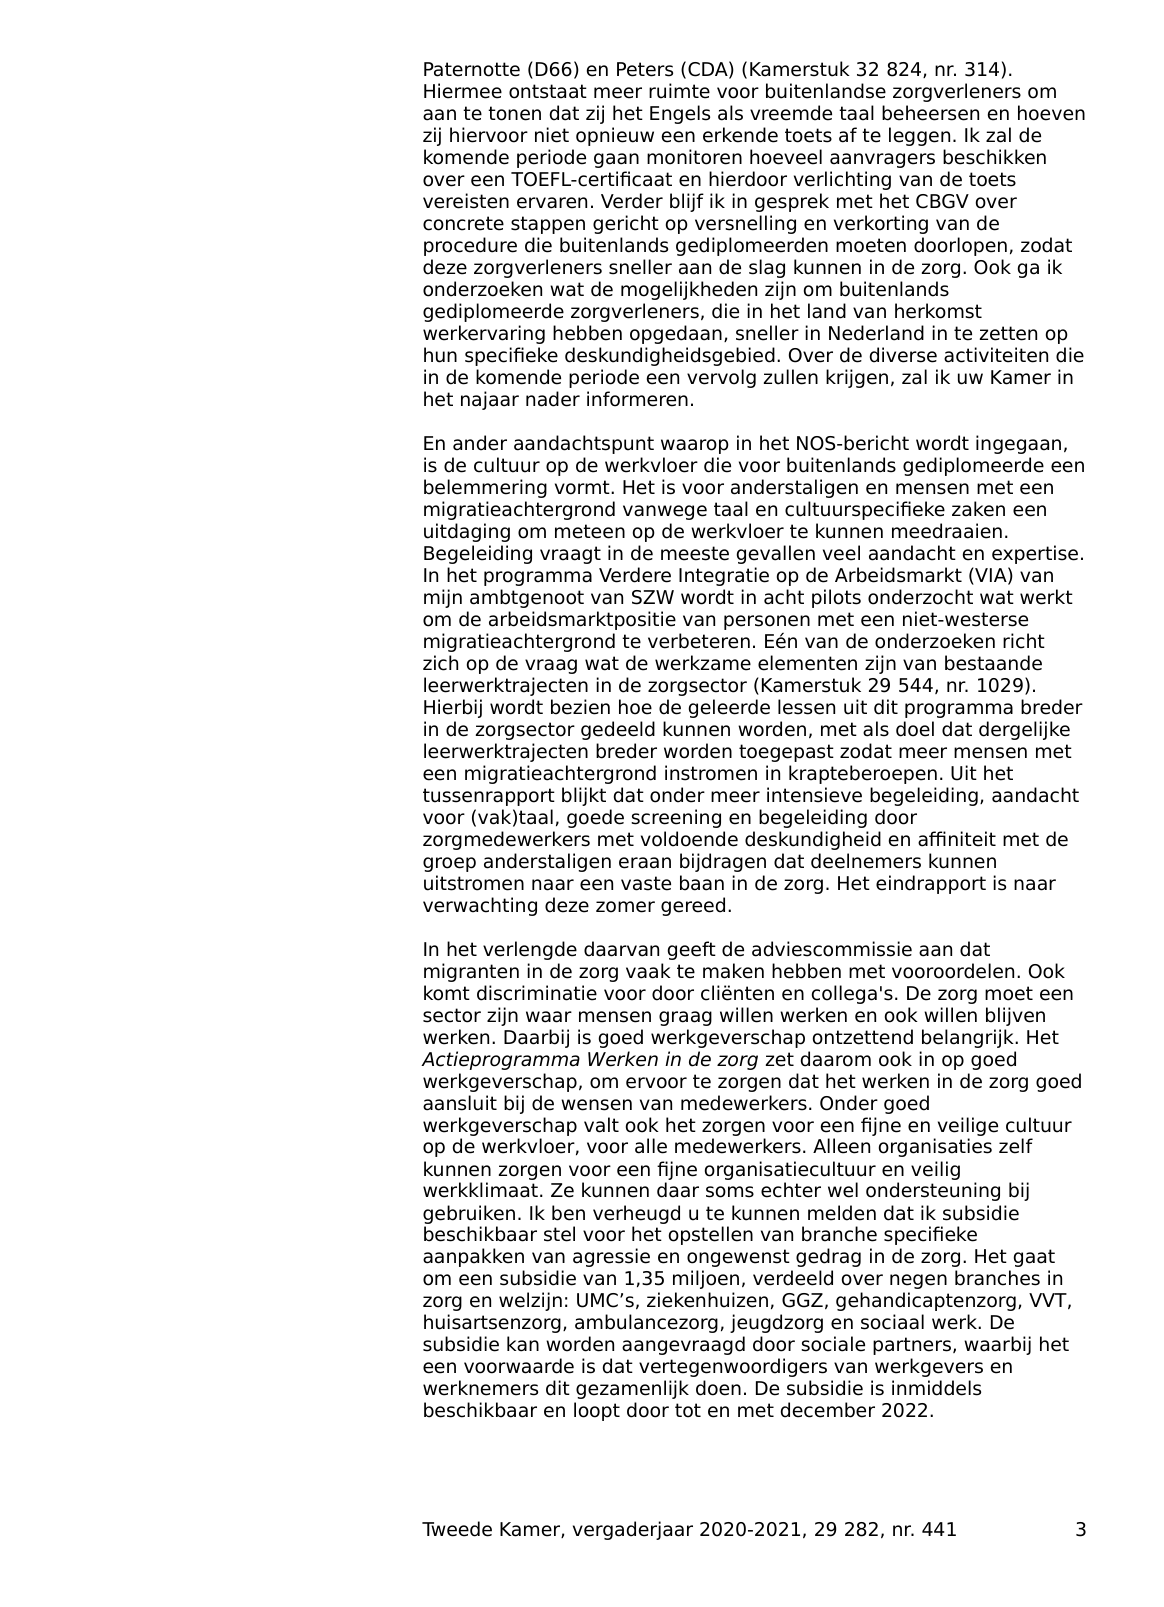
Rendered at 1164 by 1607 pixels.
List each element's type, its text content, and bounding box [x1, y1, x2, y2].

text En ander aandachtspunt waarop in het NOS-bericht wordt ingegaan, is de cultuur op de werkvloer die voor buitenlands gediplomeerde een belemmering vormt. Het is voor anderstaligen en mensen met een migratieachtergrond vanwege taal en cultuurspecifieke zaken een uitdaging om meteen op de werkvloer te kunnen meedraaien. Begeleiding vraagt in de meeste gevallen veel aandacht en expertise. In het programma Verdere Integratie op de Arbeidsmarkt (VIA) van mijn ambtgenoot van SZW wordt in acht pilots onderzocht wat werkt om de arbeidsmarktpositie van personen met een niet-westerse migratieachtergrond te verbeteren. Eén van de onderzoeken richt zich op de vraag wat de werkzame elementen zijn van bestaande leerwerktrajecten in de zorgsector (Kamerstuk 29 544, nr. 1029). Hierbij wordt bezien hoe de geleerde lessen uit dit programma breder in de zorgsector gedeeld kunnen worden, met als doel dat dergelijke leerwerktrajecten breder worden toegepast zodat meer mensen met een migratieachtergrond instromen in krapteberoepen. Uit het tussenrapport blijkt dat onder meer intensieve begeleiding, aandacht voor (vak)taal, goede screening en begeleiding door zorgmedewerkers met voldoende deskundigheid en affiniteit met de groep anderstaligen eraan bijdragen dat deelnemers kunnen uitstromen naar een vaste baan in de zorg. Het eindrapport is naar verwachting deze zomer gereed. [422, 433, 1087, 916]
text In het verlengde daarvan geeft de adviescommissie aan dat migranten in de zorg vaak te maken hebben met vooroordelen. Ook komt discriminatie voor door cliënten en collega's. De zorg moet een sector zijn waar mensen graag willen werken en ook willen blijven werken. Daarbij is goed werkgeverschap ontzettend belangrijk. Het Actieprogramma Werken in de zorg zet daarom ook in op goed werkgeverschap, om ervoor te zorgen dat het werken in de zorg goed aansluit bij de wensen van medewerkers. Onder goed werkgeverschap valt ook het zorgen voor een fijne en veilige cultuur op de werkvloer, voor alle medewerkers. Alleen organisaties zelf kunnen zorgen voor een fijne organisatiecultuur en veilig werkklimaat. Ze kunnen daar soms echter wel ondersteuning bij gebruiken. Ik ben verheugd u te kunnen melden dat ik subsidie beschikbaar stel voor het opstellen van branche specifieke aanpakken van agressie en ongewenst gedrag in de zorg. Het gaat om een subsidie van 1,35 miljoen, verdeeld over negen branches in zorg en welzijn: UMC’s, ziekenhuizen, GGZ, gehandicaptenzorg, VVT, huisartsenzorg, ambulancezorg, jeugdzorg en sociaal werk. De subsidie kan worden aangevraagd door sociale partners, waarbij het een voorwaarde is dat vertegenwoordigers van werkgevers en werknemers dit gezamenlijk doen. De subsidie is inmiddels beschikbaar en loopt door tot en met december 2022. [422, 939, 1087, 1422]
text Paternotte (D66) en Peters (CDA) (Kamerstuk 32 824, nr. 314). Hiermee ontstaat meer ruimte voor buitenlandse zorgverleners om aan te tonen dat zij het Engels als vreemde taal beheersen en hoeven zij hiervoor niet opnieuw een erkende toets af te leggen. Ik zal de komende periode gaan monitoren hoeveel aanvragers beschikken over een TOEFL-certificaat en hierdoor verlichting van de toets vereisten ervaren. Verder blijf ik in gesprek met het CBGV over concrete stappen gericht op versnelling en verkorting van de procedure die buitenlands gediplomeerden moeten doorlopen, zodat deze zorgverleners sneller aan de slag kunnen in de zorg. Ook ga ik onderzoeken wat de mogelijkheden zijn om buitenlands gediplomeerde zorgverleners, die in het land van herkomst werkervaring hebben opgedaan, sneller in Nederland in te zetten op hun specifieke deskundigheidsgebied. Over de diverse activiteiten die in de komende periode een vervolg zullen krijgen, zal ik uw Kamer in het najaar nader informeren. [422, 59, 1087, 411]
